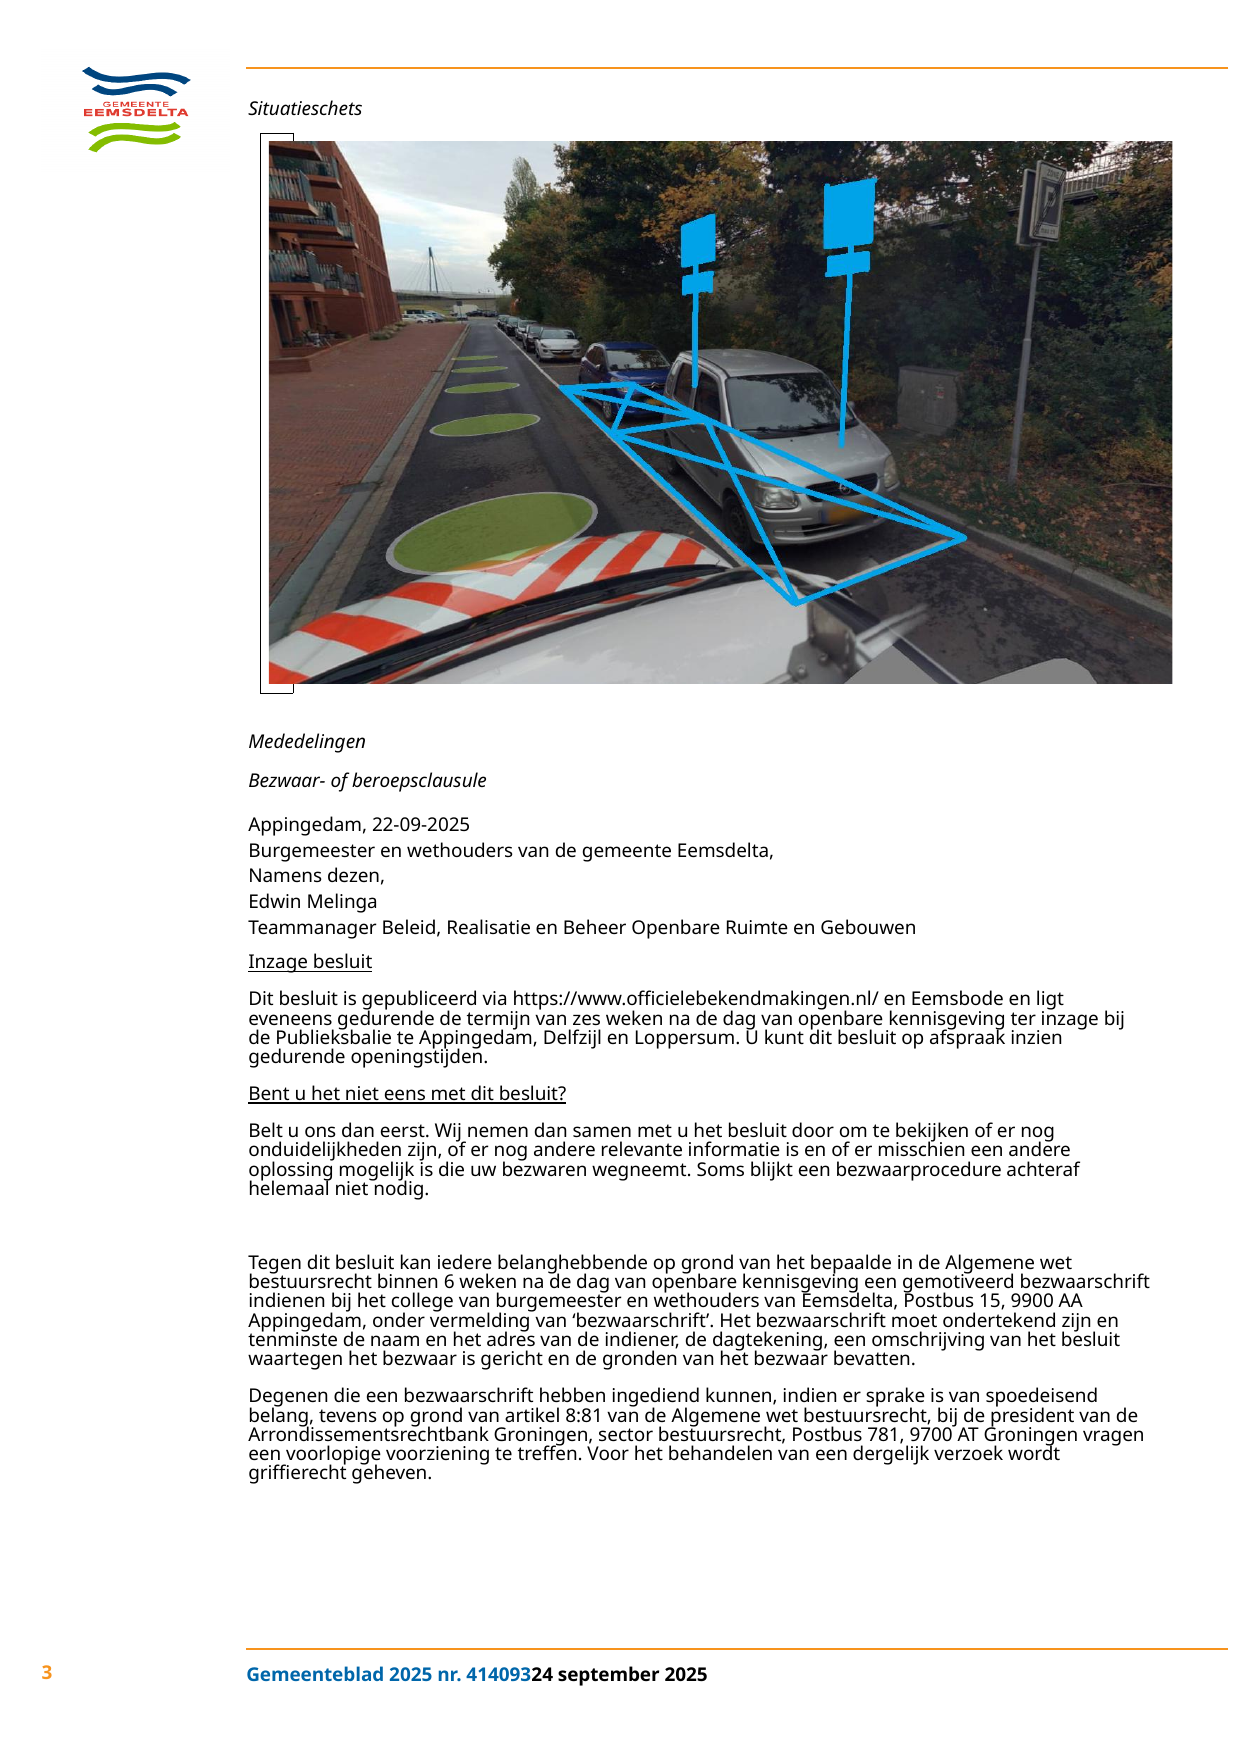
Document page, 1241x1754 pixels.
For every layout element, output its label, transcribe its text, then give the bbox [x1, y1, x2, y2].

text Situatieschets [248, 95, 1152, 121]
text Teammanager Beleid, Realisatie en Beheer Openbare Ruimte en Gebouwen [248, 914, 1152, 940]
text Bezwaar- of beroepsclausule [248, 767, 1152, 793]
text Edwin Melinga [248, 888, 1152, 914]
text Dit besluit is gepubliceerd via https://www.officielebekendmakingen.nl/ en Eemsbode en ligt eveneens gedurende de termijn van zes weken na de dag van openbare kennisgeving ter inzage bij de Publieksbalie te Appingedam, Delfzijl en Loppersum. U kunt dit besluit op afspraak inzien gedurende openingstijden. [248, 990, 1152, 1067]
text Mededelingen [248, 728, 1152, 754]
text Tegen dit besluit kan iedere belanghebbende op grond van het bepaalde in de Algemene wet bestuursrecht binnen 6 weken na de dag van openbare kennisgeving een gemotiveerd bezwaarschrift indienen bij het college van burgemeester en wethouders van Eemsdelta, Postbus 15, 9900 AA Appingedam, onder vermelding van ‘bezwaarschrift’. Het bezwaarschrift moet ondertekend zijn en tenminste de naam en het adres van de indiener, de dagtekening, een omschrijving van het besluit waartegen het bezwaar is gericht en de gronden van het bezwaar bevatten. [248, 1254, 1152, 1369]
picture [41, 47, 231, 172]
text Appingedam, 22-09-2025 [248, 811, 1152, 837]
text Inzage besluit [248, 953, 1152, 973]
text Namens dezen, [248, 863, 1152, 888]
text Belt u ons dan eerst. Wij nemen dan samen met u het besluit door om te bekijken of er nog onduidelijkheden zijn, of er nog andere relevante informatie is en of er misschien een andere oplossing mogelijk is die uw bezwaren wegneemt. Soms blijkt een bezwaarprocedure achteraf helemaal niet nodig. [248, 1122, 1152, 1199]
text Burgemeester en wethouders van de gemeente Eemsdelta, [248, 837, 1152, 863]
picture [268, 141, 1173, 684]
text Degenen die een bezwaarschrift hebben ingediend kunnen, indien er sprake is van spoedeisend belang, tevens op grond van artikel 8:81 van de Algemene wet bestuursrecht, bij de president van de Arrondissementsrechtbank Groningen, sector bestuursrecht, Postbus 781, 9700 AT Groningen vragen een voorlopige voorziening te treffen. Voor het behandelen van een dergelijk verzoek wordt griffierecht geheven. [248, 1387, 1152, 1484]
text Bent u het niet eens met dit besluit? [248, 1085, 1152, 1104]
